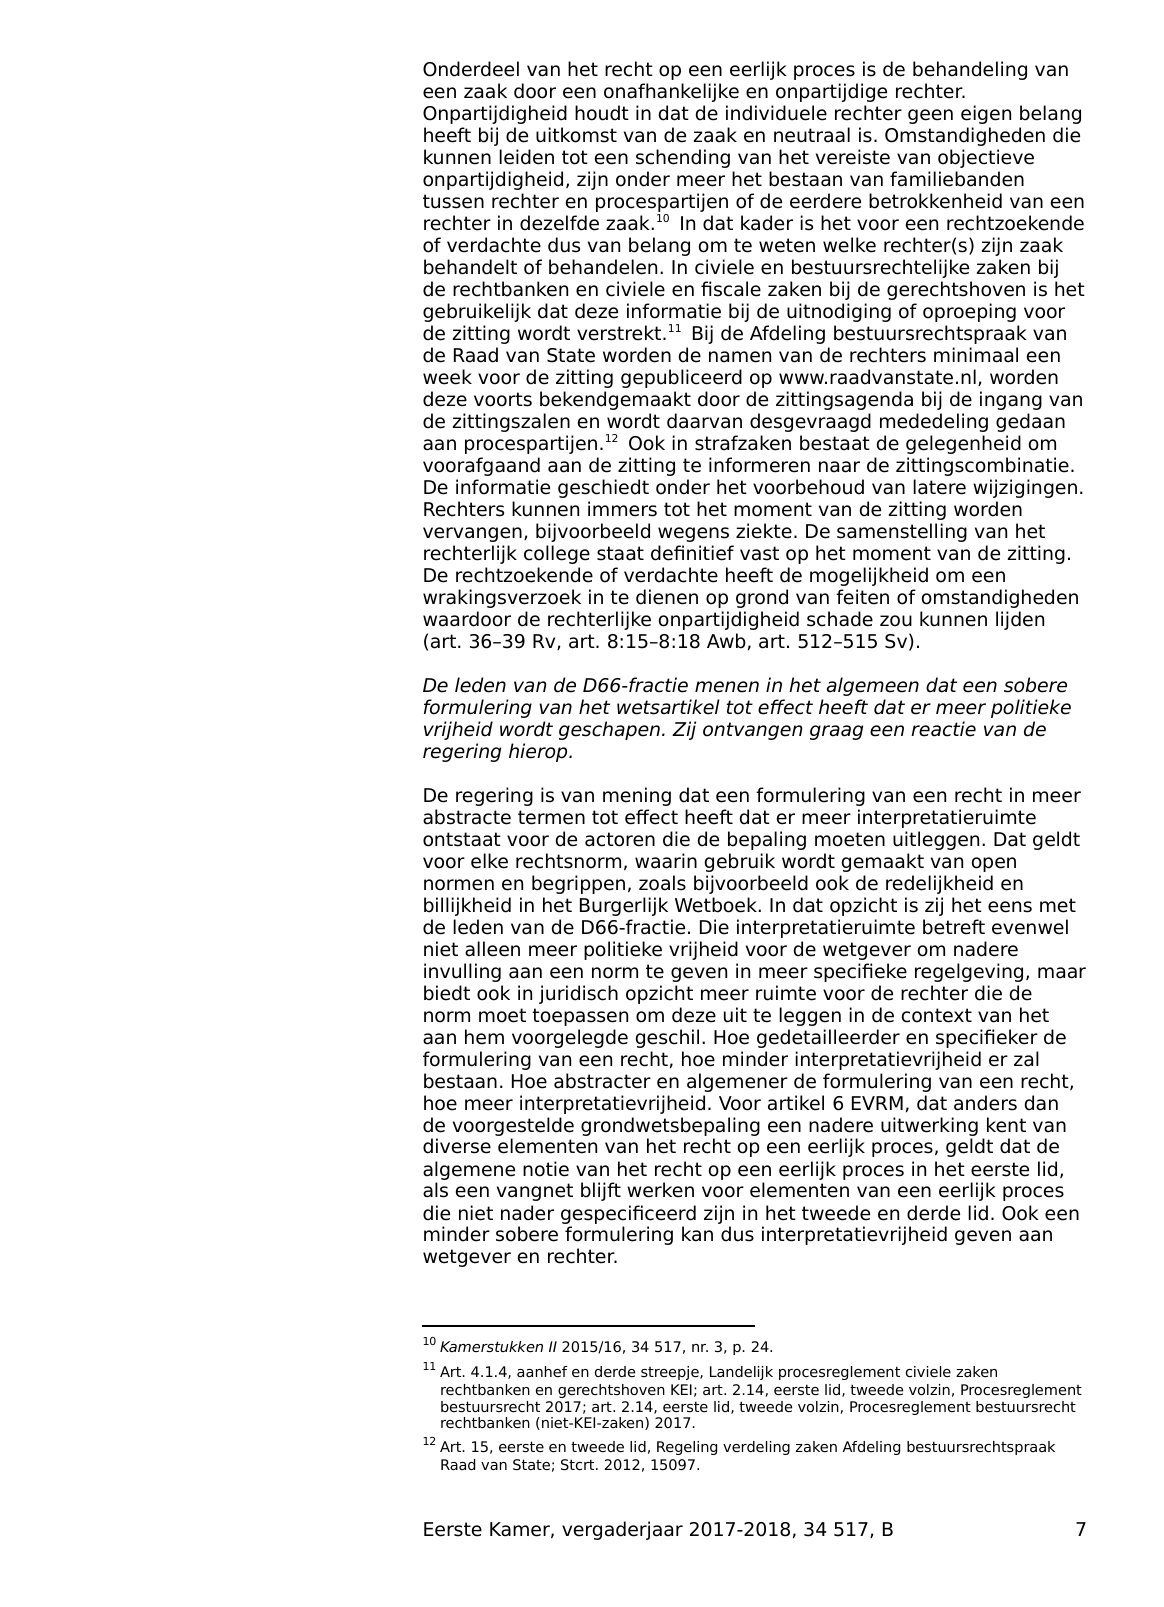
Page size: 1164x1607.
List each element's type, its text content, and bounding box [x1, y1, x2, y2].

text Kamerstukken II 2015/16, 34 517, nr. 3, p. 24. [422, 1335, 1087, 1357]
text Art. 4.1.4, aanhef en derde streepje, Landelijk procesreglement civiele zaken rechtbanken en gerechtshoven KEI; art. 2.14, eerste lid, tweede volzin, Procesreglement bestuursrecht 2017; art. 2.14, eerste lid, tweede volzin, Procesreglement bestuursrecht rechtbanken (niet-KEI-zaken) 2017. [422, 1360, 1087, 1432]
text Art. 15, eerste en tweede lid, Regeling verdeling zaken Afdeling bestuursrechtspraak Raad van State; Stcrt. 2012, 15097. [422, 1435, 1087, 1474]
text Onderdeel van het recht op een eerlijk proces is de behandeling van een zaak door een onafhankelijke en onpartijdige rechter. Onpartijdigheid houdt in dat de individuele rechter geen eigen belang heeft bij de uitkomst van de zaak en neutraal is. Omstandigheden die kunnen leiden tot een schending van het vereiste van objectieve onpartijdigheid, zijn onder meer het bestaan van familiebanden tussen rechter en procespartijen of de eerdere betrokkenheid van een rechter in dezelfde zaak. In dat kader is het voor een rechtzoekende of verdachte dus van belang om te weten welke rechter(s) zijn zaak behandelt of behandelen. In civiele en bestuursrechtelijke zaken bij de rechtbanken en civiele en fiscale zaken bij de gerechtshoven is het gebruikelijk dat deze informatie bij de uitnodiging of oproeping voor de zitting wordt verstrekt. Bij de Afdeling bestuursrechtspraak van de Raad van State worden de namen van de rechters minimaal een week voor de zitting gepubliceerd op www.raadvanstate.nl, worden deze voorts bekendgemaakt door de zittingsagenda bij de ingang van de zittingszalen en wordt daarvan desgevraagd mededeling gedaan aan procespartijen. Ook in strafzaken bestaat de gelegenheid om voorafgaand aan de zitting te informeren naar de zittingscombinatie. De informatie geschiedt onder het voorbehoud van latere wijzigingen. Rechters kunnen immers tot het moment van de zitting worden vervangen, bijvoorbeeld wegens ziekte. De samenstelling van het rechterlijk college staat definitief vast op het moment van de zitting. De rechtzoekende of verdachte heeft de mogelijkheid om een wrakingsverzoek in te dienen op grond van feiten of omstandigheden waardoor de rechterlijke onpartijdigheid schade zou kunnen lijden (art. 36–39 Rv, art. 8:15–8:18 Awb, art. 512–515 Sv). [422, 59, 1087, 652]
text De leden van de D66-fractie menen in het algemeen dat een sobere formulering van het wetsartikel tot effect heeft dat er meer politieke vrijheid wordt geschapen. Zij ontvangen graag een reactie van de regering hierop. [422, 675, 1087, 763]
text De regering is van mening dat een formulering van een recht in meer abstracte termen tot effect heeft dat er meer interpretatieruimte ontstaat voor de actoren die de bepaling moeten uitleggen. Dat geldt voor elke rechtsnorm, waarin gebruik wordt gemaakt van open normen en begrippen, zoals bijvoorbeeld ook de redelijkheid en billijkheid in het Burgerlijk Wetboek. In dat opzicht is zij het eens met de leden van de D66-fractie. Die interpretatieruimte betreft evenwel niet alleen meer politieke vrijheid voor de wetgever om nadere invulling aan een norm te geven in meer specifieke regelgeving, maar biedt ook in juridisch opzicht meer ruimte voor de rechter die de norm moet toepassen om deze uit te leggen in de context van het aan hem voorgelegde geschil. Hoe gedetailleerder en specifieker de formulering van een recht, hoe minder interpretatievrijheid er zal bestaan. Hoe abstracter en algemener de formulering van een recht, hoe meer interpretatievrijheid. Voor artikel 6 EVRM, dat anders dan de voorgestelde grondwetsbepaling een nadere uitwerking kent van diverse elementen van het recht op een eerlijk proces, geldt dat de algemene notie van het recht op een eerlijk proces in het eerste lid, als een vangnet blijft werken voor elementen van een eerlijk proces die niet nader gespecificeerd zijn in het tweede en derde lid. Ook een minder sobere formulering kan dus interpretatievrijheid geven aan wetgever en rechter. [422, 785, 1087, 1268]
